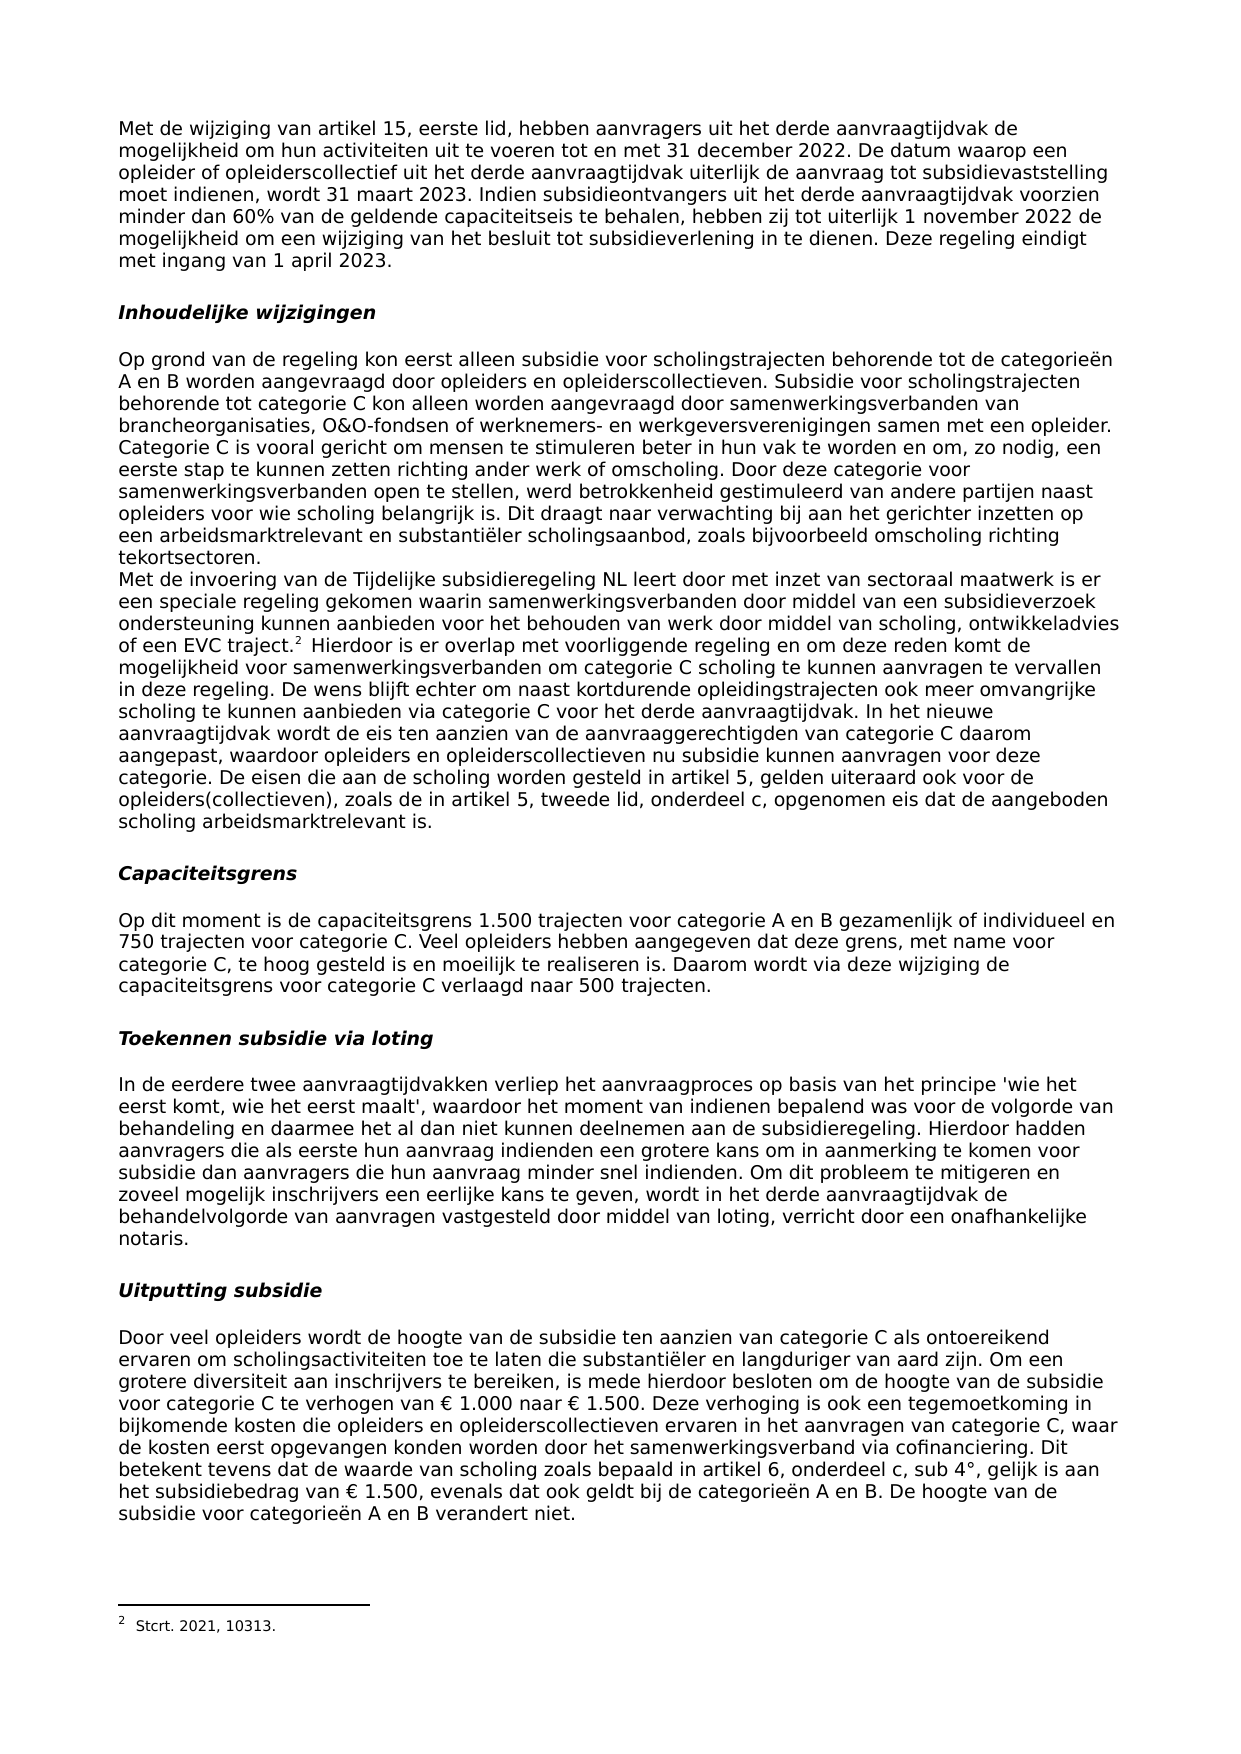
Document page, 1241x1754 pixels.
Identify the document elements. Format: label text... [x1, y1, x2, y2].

text Op dit moment is de capaciteitsgrens 1.500 trajecten voor categorie A en B gezamenlijk of individueel en 750 trajecten voor categorie C. Veel opleiders hebben aangegeven dat deze grens, met name voor categorie C, te hoog gesteld is en moeilijk te realiseren is. Daarom wordt via deze wijziging de capaciteitsgrens voor categorie C verlaagd naar 500 trajecten. [118, 909, 1122, 997]
text Met de invoering van de Tijdelijke subsidieregeling NL leert door met inzet van sectoraal maatwerk is er een speciale regeling gekomen waarin samenwerkingsverbanden door middel van een subsidieverzoek ondersteuning kunnen aanbieden voor het behouden van werk door middel van scholing, ontwikkeladvies of een EVC traject. Hierdoor is er overlap met voorliggende regeling en om deze reden komt de mogelijkheid voor samenwerkingsverbanden om categorie C scholing te kunnen aanvragen te vervallen in deze regeling. De wens blijft echter om naast kortdurende opleidingstrajecten ook meer omvangrijke scholing te kunnen aanbieden via categorie C voor het derde aanvraagtijdvak. In het nieuwe aanvraagtijdvak wordt de eis ten aanzien van de aanvraaggerechtigden van categorie C daarom aangepast, waardoor opleiders en opleiderscollectieven nu subsidie kunnen aanvragen voor deze categorie. De eisen die aan de scholing worden gesteld in artikel 5, gelden uiteraard ook voor de opleiders(collectieven), zoals de in artikel 5, tweede lid, onderdeel c, opgenomen eis dat de aangeboden scholing arbeidsmarktrelevant is. [118, 569, 1122, 832]
text Stcrt. 2021, 10313. [118, 1614, 1122, 1636]
text In de eerdere twee aanvraagtijdvakken verliep het aanvraagproces op basis van het principe 'wie het eerst komt, wie het eerst maalt', waardoor het moment van indienen bepalend was voor de volgorde van behandeling en daarmee het al dan niet kunnen deelnemen aan de subsidieregeling. Hierdoor hadden aanvragers die als eerste hun aanvraag indienden een grotere kans om in aanmerking te komen voor subsidie dan aanvragers die hun aanvraag minder snel indienden. Om dit probleem te mitigeren en zoveel mogelijk inschrijvers een eerlijke kans te geven, wordt in het derde aanvraagtijdvak de behandelvolgorde van aanvragen vastgesteld door middel van loting, verricht door een onafhankelijke notaris. [118, 1074, 1122, 1250]
subtitle Inhoudelijke wijzigingen [118, 302, 1122, 324]
text Door veel opleiders wordt de hoogte van de subsidie ten aanzien van categorie C als ontoereikend ervaren om scholingsactiviteiten toe te laten die substantiëler en langduriger van aard zijn. Om een grotere diversiteit aan inschrijvers te bereiken, is mede hierdoor besloten om de hoogte van de subsidie voor categorie C te verhogen van € 1.000 naar € 1.500. Deze verhoging is ook een tegemoetkoming in bijkomende kosten die opleiders en opleiderscollectieven ervaren in het aanvragen van categorie C, waar de kosten eerst opgevangen konden worden door het samenwerkingsverband via cofinanciering. Dit betekent tevens dat de waarde van scholing zoals bepaald in artikel 6, onderdeel c, sub 4°, gelijk is aan het subsidiebedrag van € 1.500, evenals dat ook geldt bij de categorieën A en B. De hoogte van de subsidie voor categorieën A en B verandert niet. [118, 1327, 1122, 1525]
subtitle Uitputting subsidie [118, 1280, 1122, 1302]
text Met de wijziging van artikel 15, eerste lid, hebben aanvragers uit het derde aanvraagtijdvak de mogelijkheid om hun activiteiten uit te voeren tot en met 31 december 2022. De datum waarop een opleider of opleiderscollectief uit het derde aanvraagtijdvak uiterlijk de aanvraag tot subsidievaststelling moet indienen, wordt 31 maart 2023. Indien subsidieontvangers uit het derde aanvraagtijdvak voorzien minder dan 60% van de geldende capaciteitseis te behalen, hebben zij tot uiterlijk 1 november 2022 de mogelijkheid om een wijziging van het besluit tot subsidieverlening in te dienen. Deze regeling eindigt met ingang van 1 april 2023. [118, 118, 1122, 272]
text Op grond van de regeling kon eerst alleen subsidie voor scholingstrajecten behorende tot de categorieën A en B worden aangevraagd door opleiders en opleiderscollectieven. Subsidie voor scholingstrajecten behorende tot categorie C kon alleen worden aangevraagd door samenwerkingsverbanden van brancheorganisaties, O&O-fondsen of werknemers- en werkgeversverenigingen samen met een opleider. Categorie C is vooral gericht om mensen te stimuleren beter in hun vak te worden en om, zo nodig, een eerste stap te kunnen zetten richting ander werk of omscholing. Door deze categorie voor samenwerkingsverbanden open te stellen, werd betrokkenheid gestimuleerd van andere partijen naast opleiders voor wie scholing belangrijk is. Dit draagt naar verwachting bij aan het gerichter inzetten op een arbeidsmarktrelevant en substantiëler scholingsaanbod, zoals bijvoorbeeld omscholing richting tekortsectoren. [118, 349, 1122, 569]
subtitle Toekennen subsidie via loting [118, 1027, 1122, 1049]
subtitle Capaciteitsgrens [118, 862, 1122, 884]
